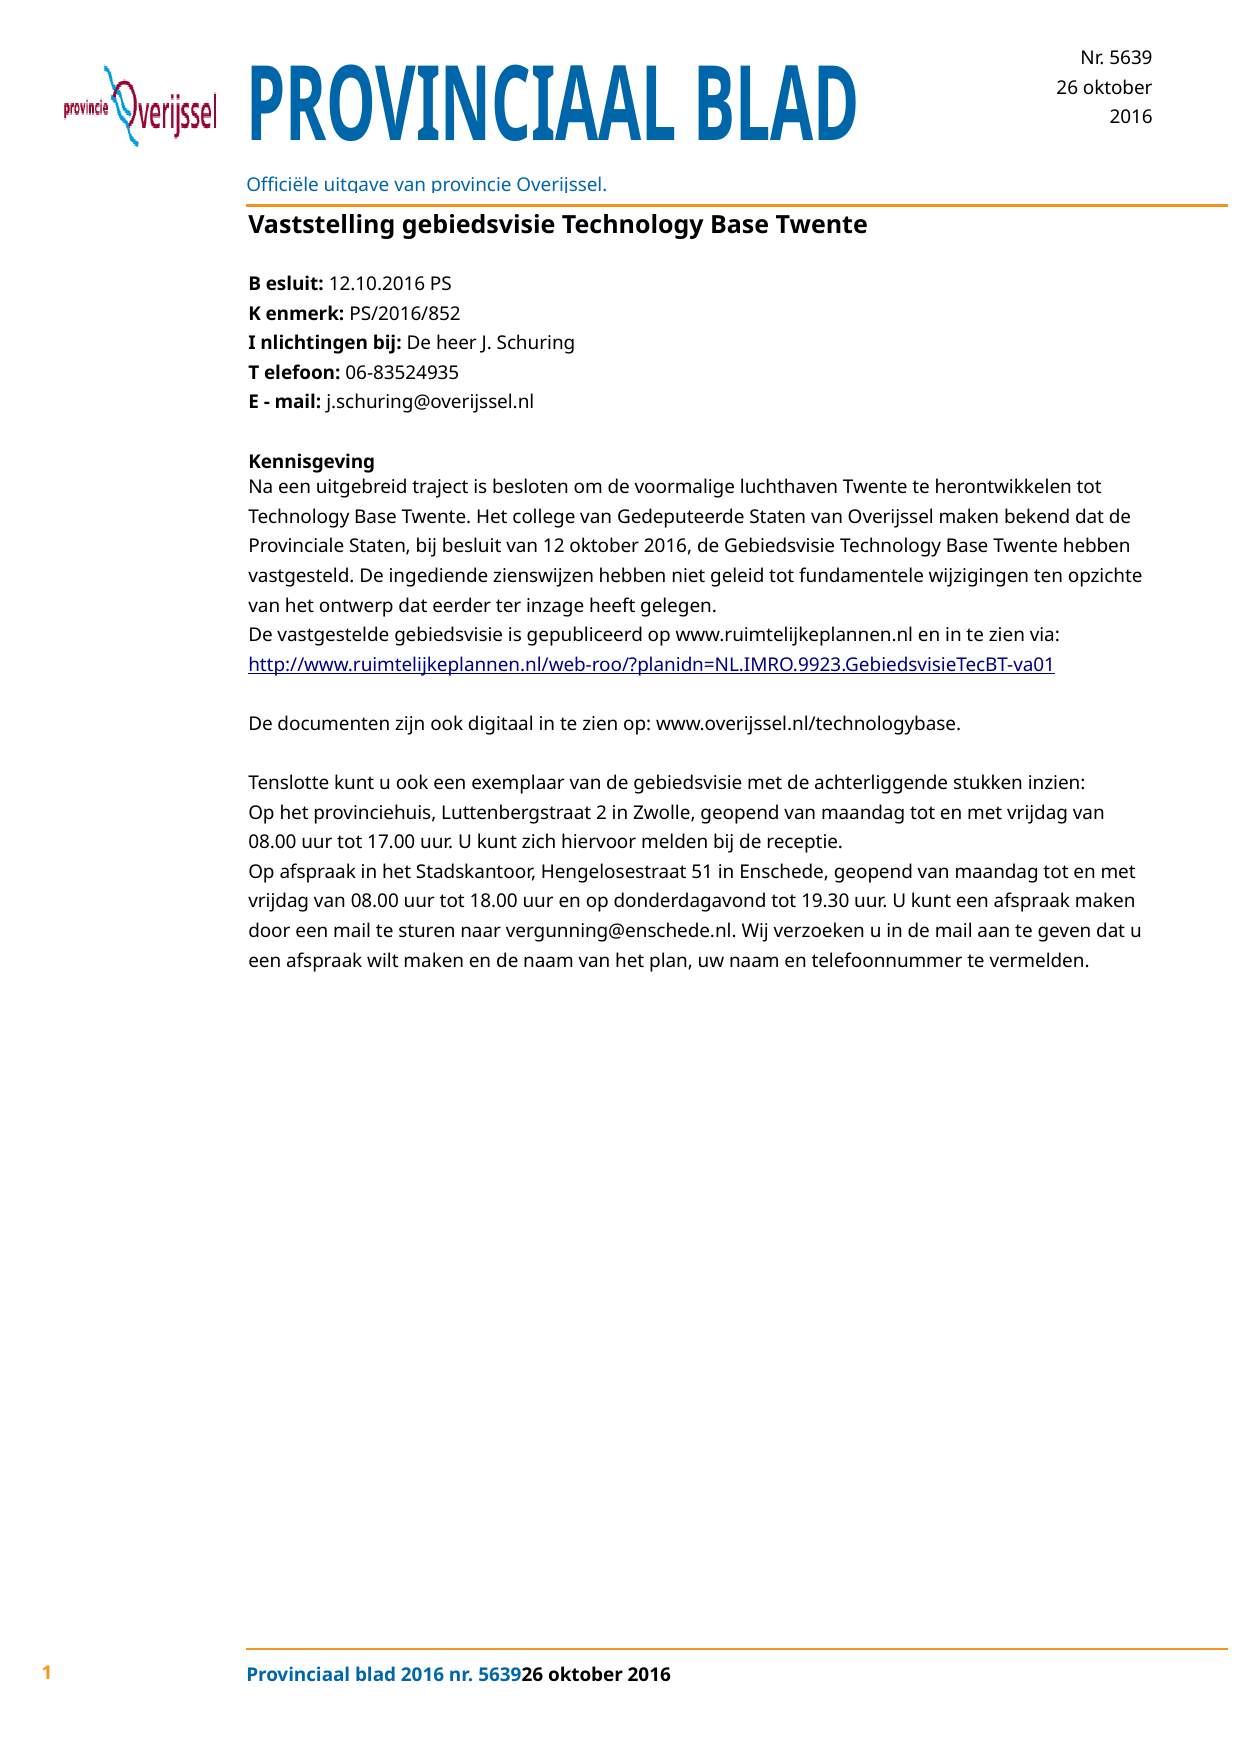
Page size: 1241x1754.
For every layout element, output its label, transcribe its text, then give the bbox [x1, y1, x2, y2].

text I nlichtingen bij: De heer J. Schuring [248, 329, 1152, 355]
text Tenslotte kunt u ook een exemplaar van de gebiedsvisie met de achterliggende stukken inzien: [248, 769, 1152, 795]
text Op het provinciehuis, Luttenbergstraat 2 in Zwolle, geopend van maandag tot en met vrijdag van 08.00 uur tot 17.00 uur. U kunt zich hiervoor melden bij de receptie. [248, 799, 1152, 854]
text E - mail: j.schuring@overijssel.nl [248, 389, 1152, 414]
text K enmerk: PS/2016/852 [248, 300, 1152, 326]
text T elefoon: 06-83524935 [248, 359, 1152, 385]
text De documenten zijn ook digitaal in te zien op: www.overijssel.nl/technologybase. [248, 710, 1152, 736]
picture [41, 47, 231, 172]
text De vastgestelde gebiedsvisie is gepubliceerd op www.ruimtelijkeplannen.nl en in te zien via: http://www.ruimtelijkeplannen.nl/web-roo/?planidn=NL.IMRO.9923.GebiedsvisieTecBT-va01 [248, 621, 1152, 677]
text B esluit: 12.10.2016 PS [248, 270, 1152, 296]
text Kennisgeving [248, 448, 1152, 473]
text Vaststelling gebiedsvisie Technology Base Twente [248, 207, 1152, 241]
text Na een uitgebreid traject is besloten om de voormalige luchthaven Twente te herontwikkelen tot Technology Base Twente. Het college van Gedeputeerde Staten van Overijssel maken bekend dat de Provinciale Staten, bij besluit van 12 oktober 2016, de Gebiedsvisie Technology Base Twente hebben vastgesteld. De ingediende zienswijzen hebben niet geleid tot fundamentele wijzigingen ten opzichte van het ontwerp dat eerder ter inzage heeft gelegen. [248, 473, 1152, 618]
text Op afspraak in het Stadskantoor, Hengelosestraat 51 in Enschede, geopend van maandag tot en met vrijdag van 08.00 uur tot 18.00 uur en op donderdagavond tot 19.30 uur. U kunt een afspraak maken door een mail te sturen naar vergunning@enschede.nl. Wij verzoeken u in de mail aan te geven dat u een afspraak wilt maken en de naam van het plan, uw naam en telefoonnummer te vermelden. [248, 858, 1152, 973]
